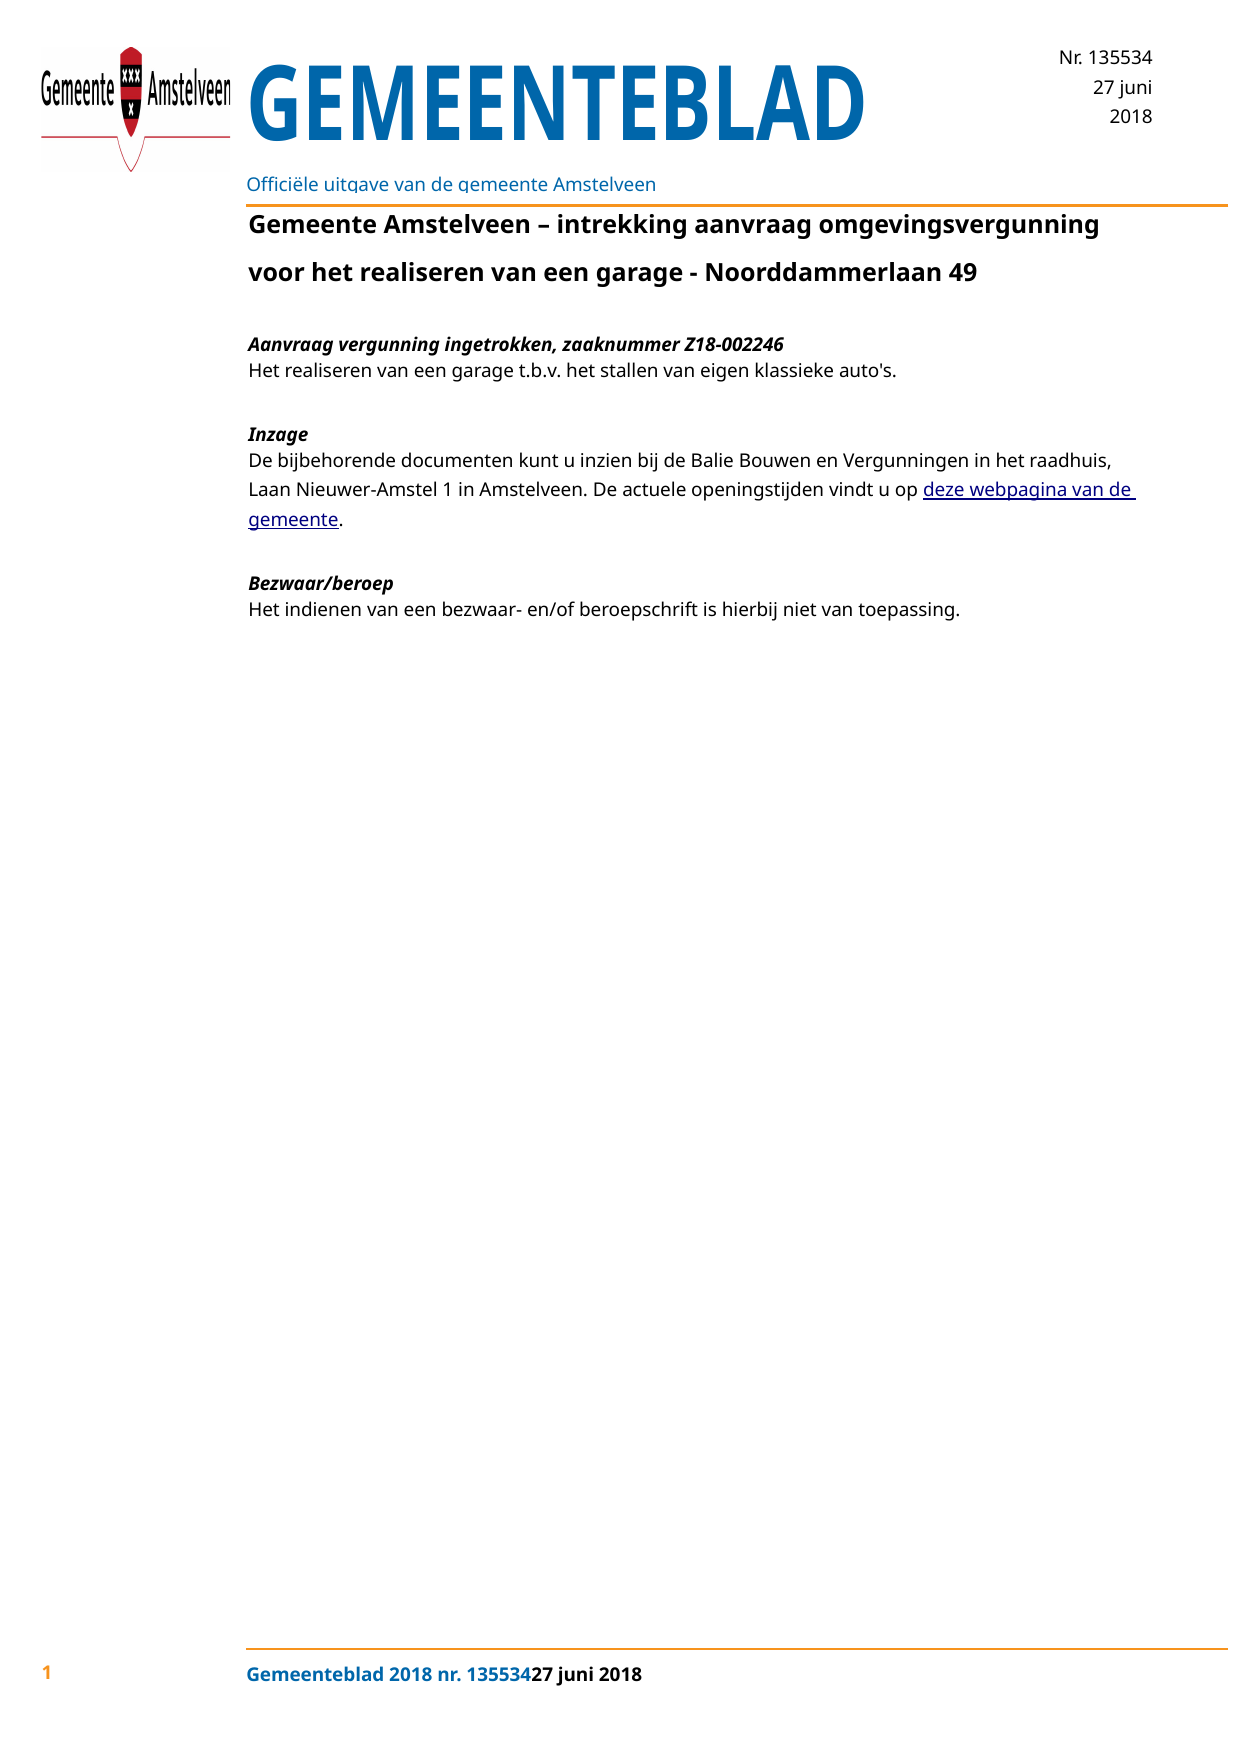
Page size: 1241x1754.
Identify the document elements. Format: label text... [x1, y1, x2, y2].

text Het realiseren van een garage t.b.v. het stallen van eigen klassieke auto's. [248, 357, 1152, 383]
text Gemeente Amstelveen – intrekking aanvraag omgevingsvergunning voor het realiseren van een garage - Noorddammerlaan 49 [248, 207, 1152, 288]
text De bijbehorende documenten kunt u inzien bij de Balie Bouwen en Vergunningen in het raadhuis, Laan Nieuwer-Amstel 1 in Amstelveen. De actuele openingstijden vindt u op deze webpagina van de gemeente. [248, 447, 1152, 532]
text Aanvraag vergunning ingetrokken, zaaknummer Z18-002246 [248, 331, 1152, 357]
picture [41, 47, 231, 172]
text Inzage [248, 421, 1152, 447]
text Het indienen van een bezwaar- en/of beroepschrift is hierbij niet van toepassing. [248, 596, 1152, 621]
text Bezwaar/beroep [248, 570, 1152, 596]
